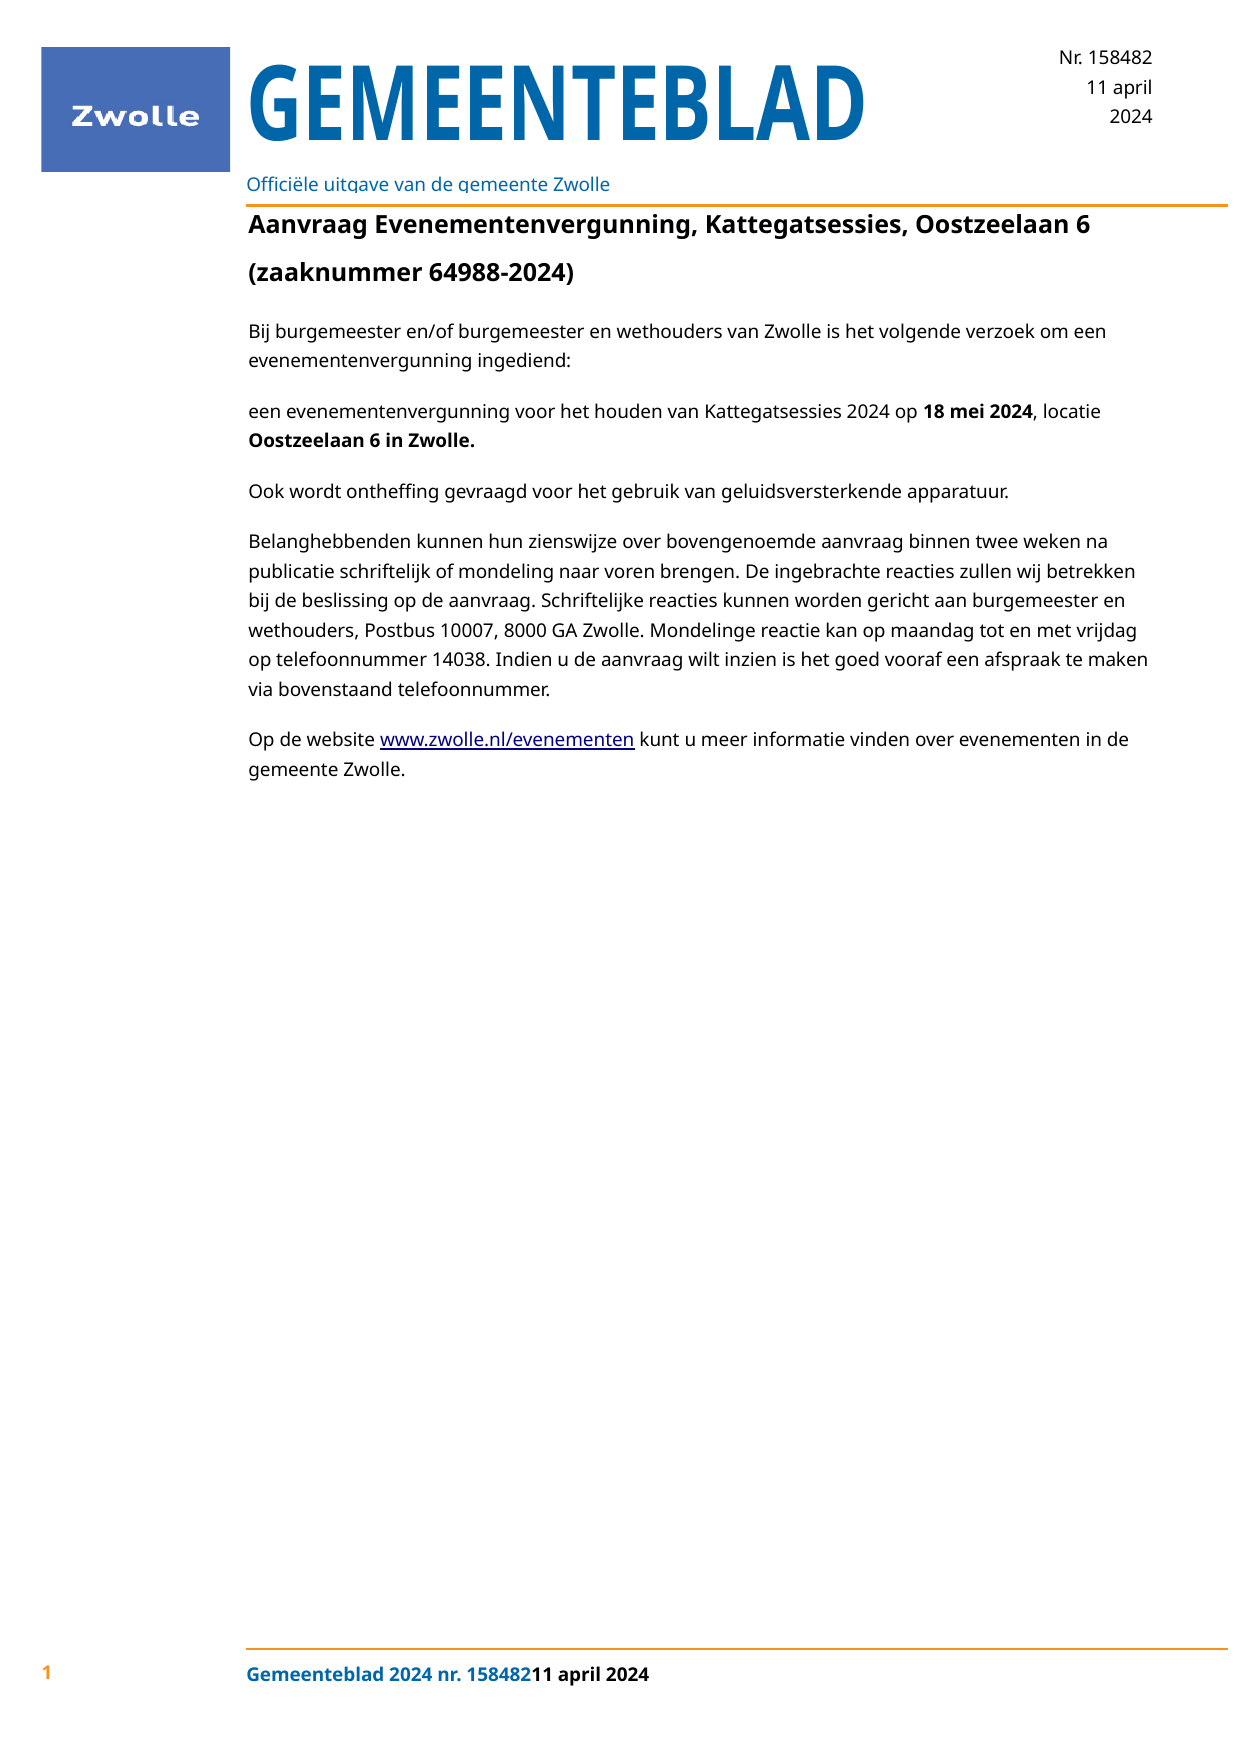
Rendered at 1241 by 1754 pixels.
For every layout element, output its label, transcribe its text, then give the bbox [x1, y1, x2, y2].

text Belanghebbenden kunnen hun zienswijze over bovengenoemde aanvraag binnen twee weken na publicatie schriftelijk of mondeling naar voren brengen. De ingebrachte reacties zullen wij betrekken bij de beslissing op de aanvraag. Schriftelijke reacties kunnen worden gericht aan burgemeester en wethouders, Postbus 10007, 8000 GA Zwolle. Mondelinge reactie kan op maandag tot en met vrijdag op telefoonnummer 14038. Indien u de aanvraag wilt inzien is het goed vooraf een afspraak te maken via bovenstaand telefoonnummer. [248, 528, 1152, 702]
text Aanvraag Evenementenvergunning, Kattegatsessies, Oostzeelaan 6 (zaaknummer 64988-2024) [248, 207, 1152, 288]
text Bij burgemeester en/of burgemeester en wethouders van Zwolle is het volgende verzoek om een evenementenvergunning ingediend: [248, 318, 1152, 373]
text Op de website www.zwolle.nl/evenementen kunt u meer informatie vinden over evenementen in de gemeente Zwolle. [248, 727, 1152, 782]
text een evenementenvergunning voor het houden van Kattegatsessies 2024 op 18 mei 2024, locatie Oostzeelaan 6 in Zwolle. [248, 398, 1152, 453]
text Ook wordt ontheffing gevraagd voor het gebruik van geluidsversterkende apparatuur. [248, 478, 1152, 504]
picture [41, 47, 231, 172]
